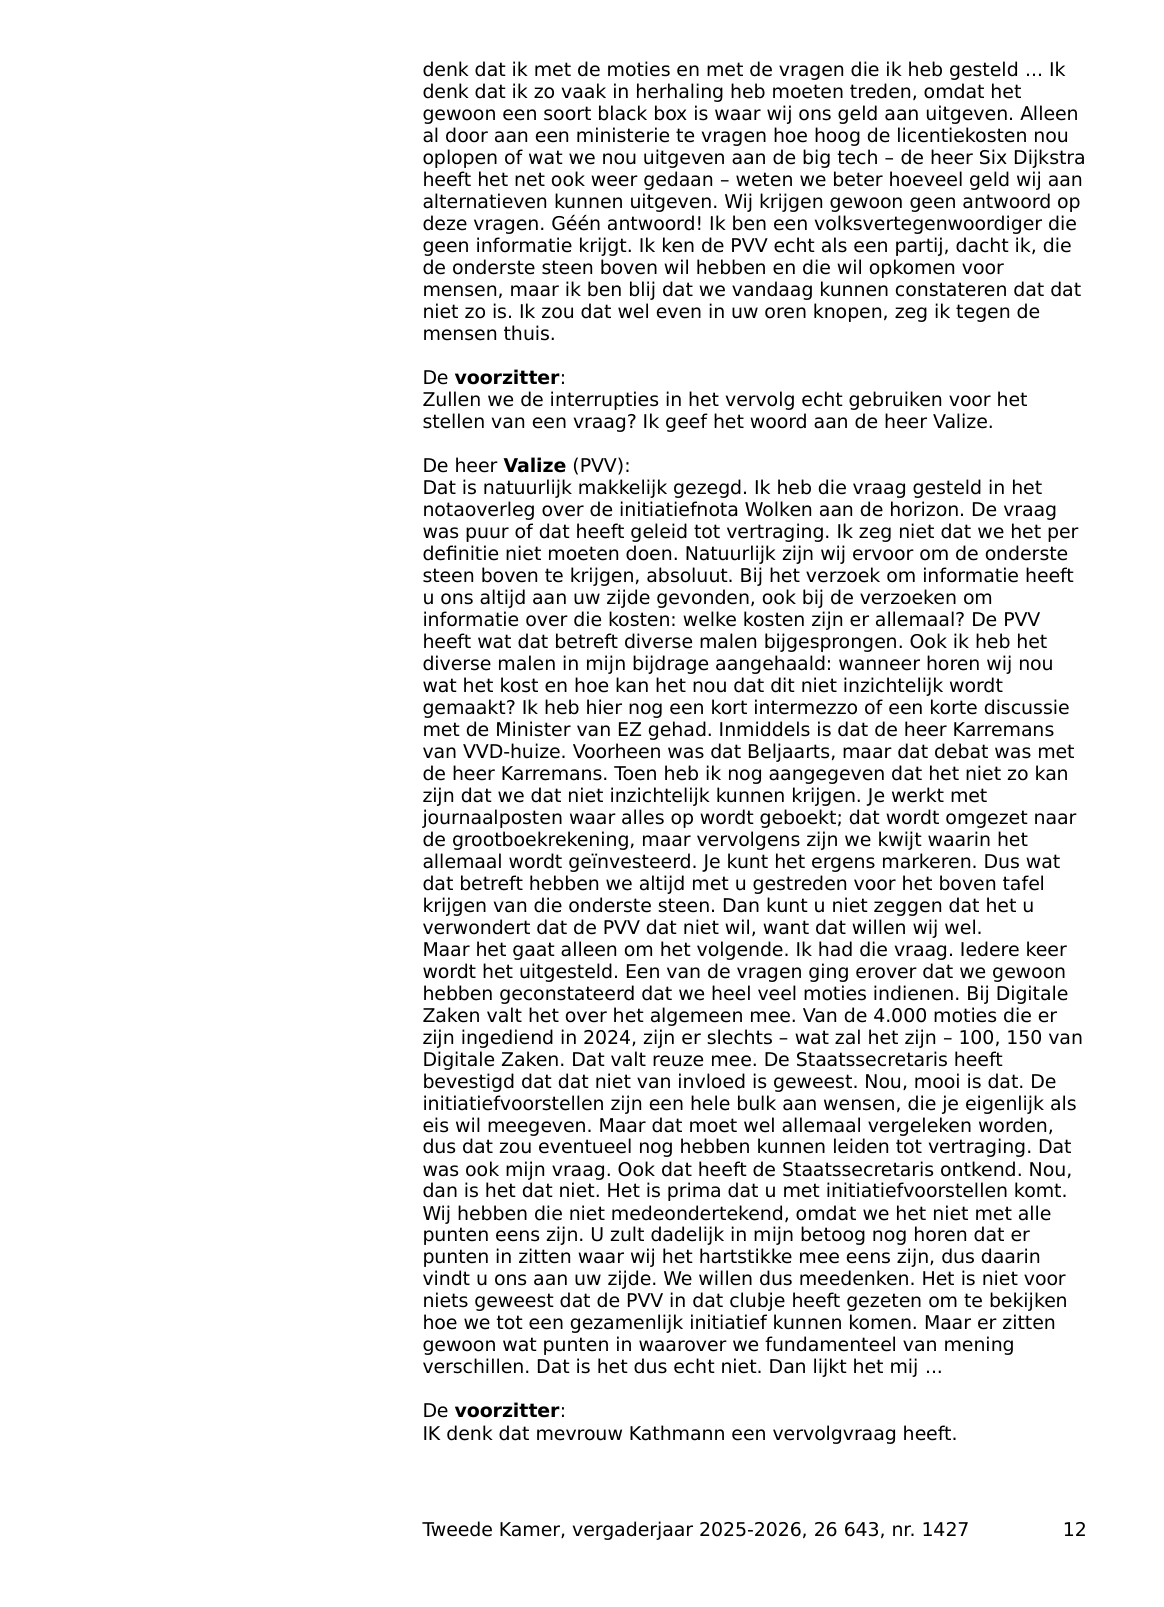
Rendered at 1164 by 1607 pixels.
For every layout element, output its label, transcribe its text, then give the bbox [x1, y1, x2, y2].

text De voorzitter: [422, 367, 1087, 389]
text De voorzitter: [422, 1400, 1087, 1422]
text Maar het gaat alleen om het volgende. Ik had die vraag. Iedere keer wordt het uitgesteld. Een van de vragen ging erover dat we gewoon hebben geconstateerd dat we heel veel moties indienen. Bij Digitale Zaken valt het over het algemeen mee. Van de 4.000 moties die er zijn ingediend in 2024, zijn er slechts – wat zal het zijn – 100, 150 van Digitale Zaken. Dat valt reuze mee. De Staatssecretaris heeft bevestigd dat dat niet van invloed is geweest. Nou, mooi is dat. De initiatiefvoorstellen zijn een hele bulk aan wensen, die je eigenlijk als eis wil meegeven. Maar dat moet wel allemaal vergeleken worden, dus dat zou eventueel nog hebben kunnen leiden tot vertraging. Dat was ook mijn vraag. Ook dat heeft de Staatssecretaris ontkend. Nou, dan is het dat niet. Het is prima dat u met initiatiefvoorstellen komt. Wij hebben die niet medeondertekend, omdat we het niet met alle punten eens zijn. U zult dadelijk in mijn betoog nog horen dat er punten in zitten waar wij het hartstikke mee eens zijn, dus daarin vindt u ons aan uw zijde. We willen dus meedenken. Het is niet voor niets geweest dat de PVV in dat clubje heeft gezeten om te bekijken hoe we tot een gezamenlijk initiatief kunnen komen. Maar er zitten gewoon wat punten in waarover we fundamenteel van mening verschillen. Dat is het dus echt niet. Dan lijkt het mij ... [422, 939, 1087, 1378]
text Zullen we de interrupties in het vervolg echt gebruiken voor het stellen van een vraag? Ik geef het woord aan de heer Valize. [422, 389, 1087, 433]
text Dat is natuurlijk makkelijk gezegd. Ik heb die vraag gesteld in het notaoverleg over de initiatiefnota Wolken aan de horizon. De vraag was puur of dat heeft geleid tot vertraging. Ik zeg niet dat we het per definitie niet moeten doen. Natuurlijk zijn wij ervoor om de onderste steen boven te krijgen, absoluut. Bij het verzoek om informatie heeft u ons altijd aan uw zijde gevonden, ook bij de verzoeken om informatie over die kosten: welke kosten zijn er allemaal? De PVV heeft wat dat betreft diverse malen bijgesprongen. Ook ik heb het diverse malen in mijn bijdrage aangehaald: wanneer horen wij nou wat het kost en hoe kan het nou dat dit niet inzichtelijk wordt gemaakt? Ik heb hier nog een kort intermezzo of een korte discussie met de Minister van EZ gehad. Inmiddels is dat de heer Karremans van VVD-huize. Voorheen was dat Beljaarts, maar dat debat was met de heer Karremans. Toen heb ik nog aangegeven dat het niet zo kan zijn dat we dat niet inzichtelijk kunnen krijgen. Je werkt met journaalposten waar alles op wordt geboekt; dat wordt omgezet naar de grootboekrekening, maar vervolgens zijn we kwijt waarin het allemaal wordt geïnvesteerd. Je kunt het ergens markeren. Dus wat dat betreft hebben we altijd met u gestreden voor het boven tafel krijgen van die onderste steen. Dan kunt u niet zeggen dat het u verwondert dat de PVV dat niet wil, want dat willen wij wel. [422, 477, 1087, 939]
text IK denk dat mevrouw Kathmann een vervolgvraag heeft. [422, 1422, 1087, 1444]
text denk dat ik met de moties en met de vragen die ik heb gesteld ... Ik denk dat ik zo vaak in herhaling heb moeten treden, omdat het gewoon een soort black box is waar wij ons geld aan uitgeven. Alleen al door aan een ministerie te vragen hoe hoog de licentiekosten nou oplopen of wat we nou uitgeven aan de big tech – de heer Six Dijkstra heeft het net ook weer gedaan – weten we beter hoeveel geld wij aan alternatieven kunnen uitgeven. Wij krijgen gewoon geen antwoord op deze vragen. Géén antwoord! Ik ben een volksvertegenwoordiger die geen informatie krijgt. Ik ken de PVV echt als een partij, dacht ik, die de onderste steen boven wil hebben en die wil opkomen voor mensen, maar ik ben blij dat we vandaag kunnen constateren dat dat niet zo is. Ik zou dat wel even in uw oren knopen, zeg ik tegen de mensen thuis. [422, 59, 1087, 345]
text De heer Valize (PVV): [422, 455, 1087, 477]
